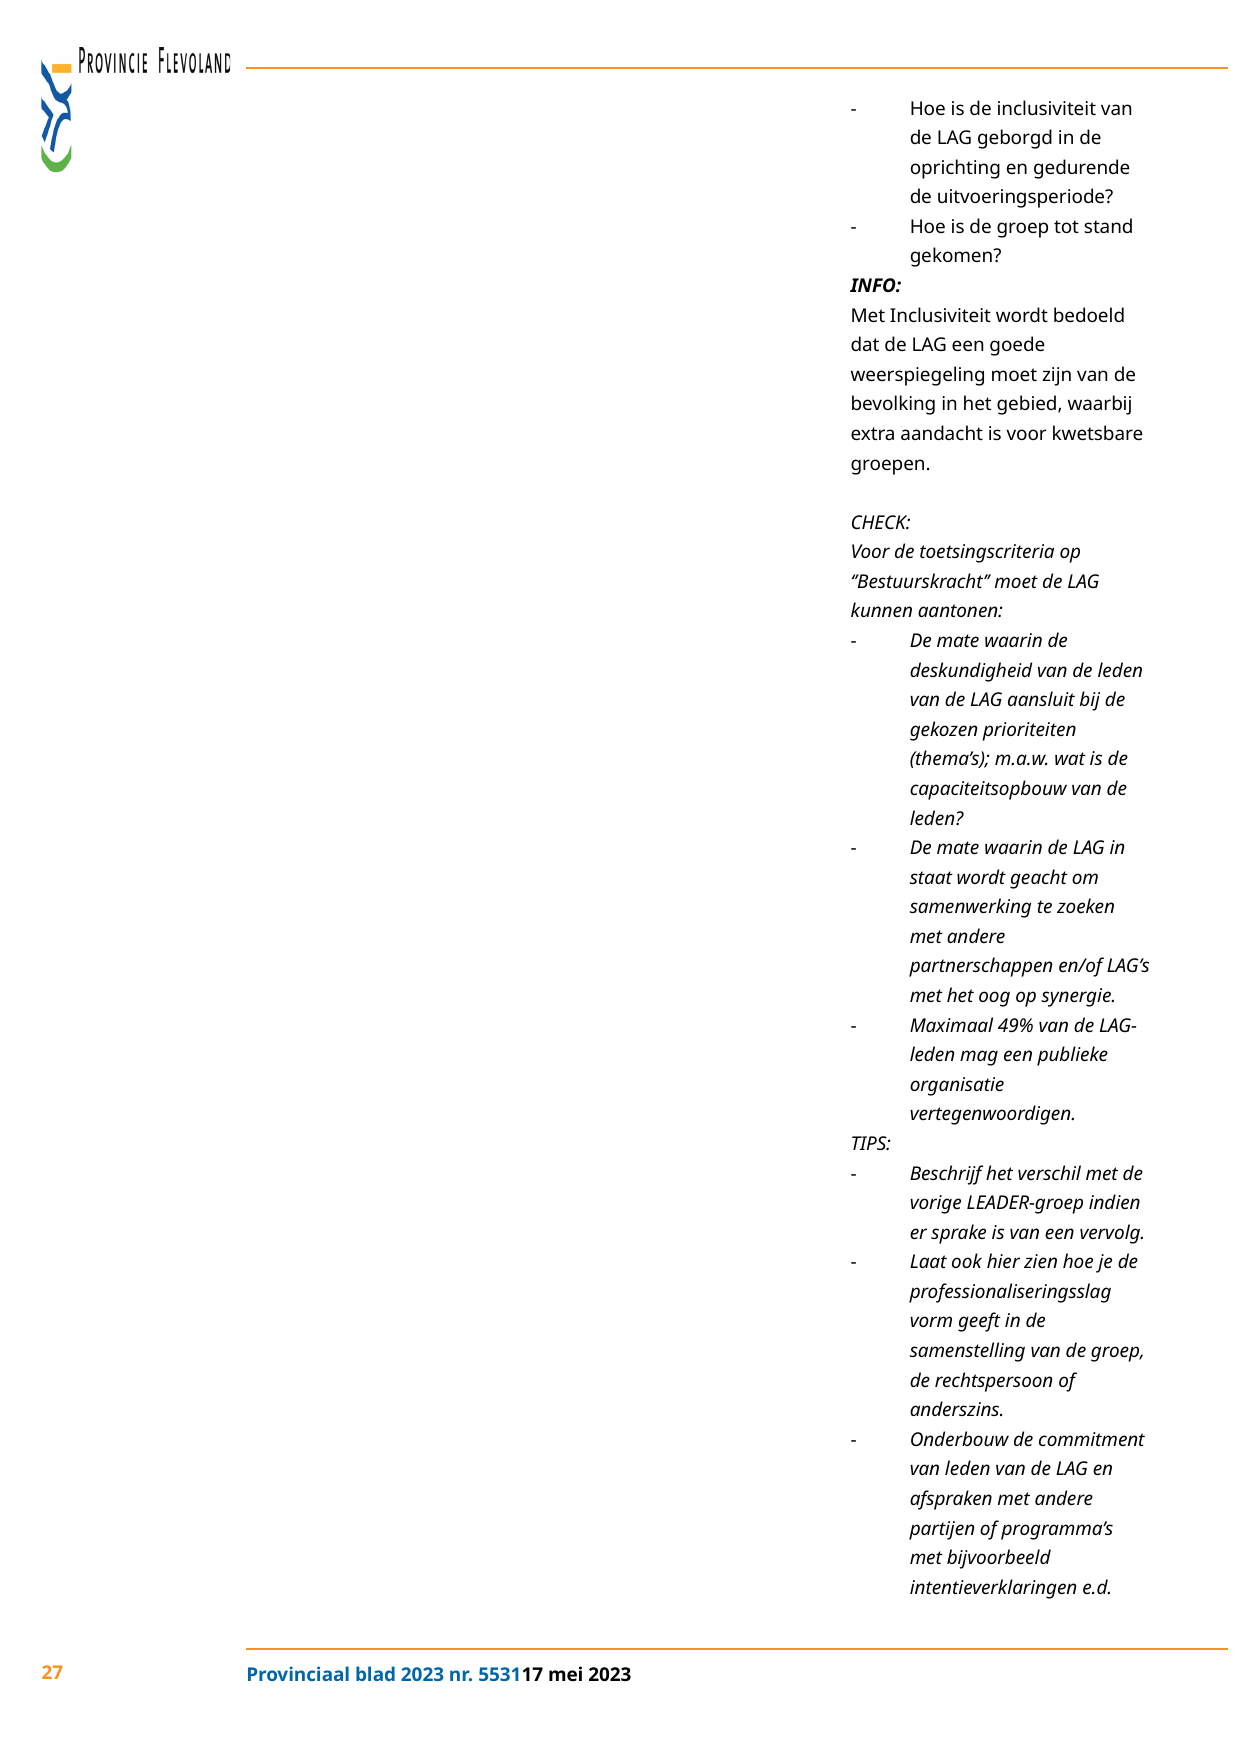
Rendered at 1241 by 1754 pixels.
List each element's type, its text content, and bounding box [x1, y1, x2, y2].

table_cell [549, 95, 850, 1600]
table_cell Hoe is de inclusiviteit van de LAG geborgd in de oprichting en gedurende de uitvoeringsperiode? Hoe is de groep tot stand gekomen? INFO: Met Inclusiviteit wordt bedoeld dat de LAG een goede weerspiegeling moet zijn van de bevolking in het gebied, waarbij extra aandacht is voor kwetsbare groepen. CHECK: Voor de toetsingscriteria op ‘’Bestuurskracht’’ moet de LAG kunnen aantonen: De mate waarin de deskundigheid van de leden van de LAG aansluit bij de gekozen prioriteiten (thema’s); m.a.w. wat is de capaciteitsopbouw van de leden? De mate waarin de LAG in staat wordt geacht om samenwerking te zoeken met andere partnerschappen en/of LAG’s met het oog op synergie. Maximaal 49% van de LAG-leden mag een publieke organisatie vertegenwoordigen. TIPS: Beschrijf het verschil met de vorige LEADER-groep indien er sprake is van een vervolg. Laat ook hier zien hoe je de professionaliseringsslag vorm geeft in de samenstelling van de groep, de rechtspersoon of anderszins. ­Onderbouw de commitment van leden van de LAG en afspraken met andere partijen of programma’s met bijvoorbeeld intentieverklaringen e.d. [850, 95, 1152, 1600]
picture [41, 47, 231, 172]
table_cell [248, 95, 549, 1600]
